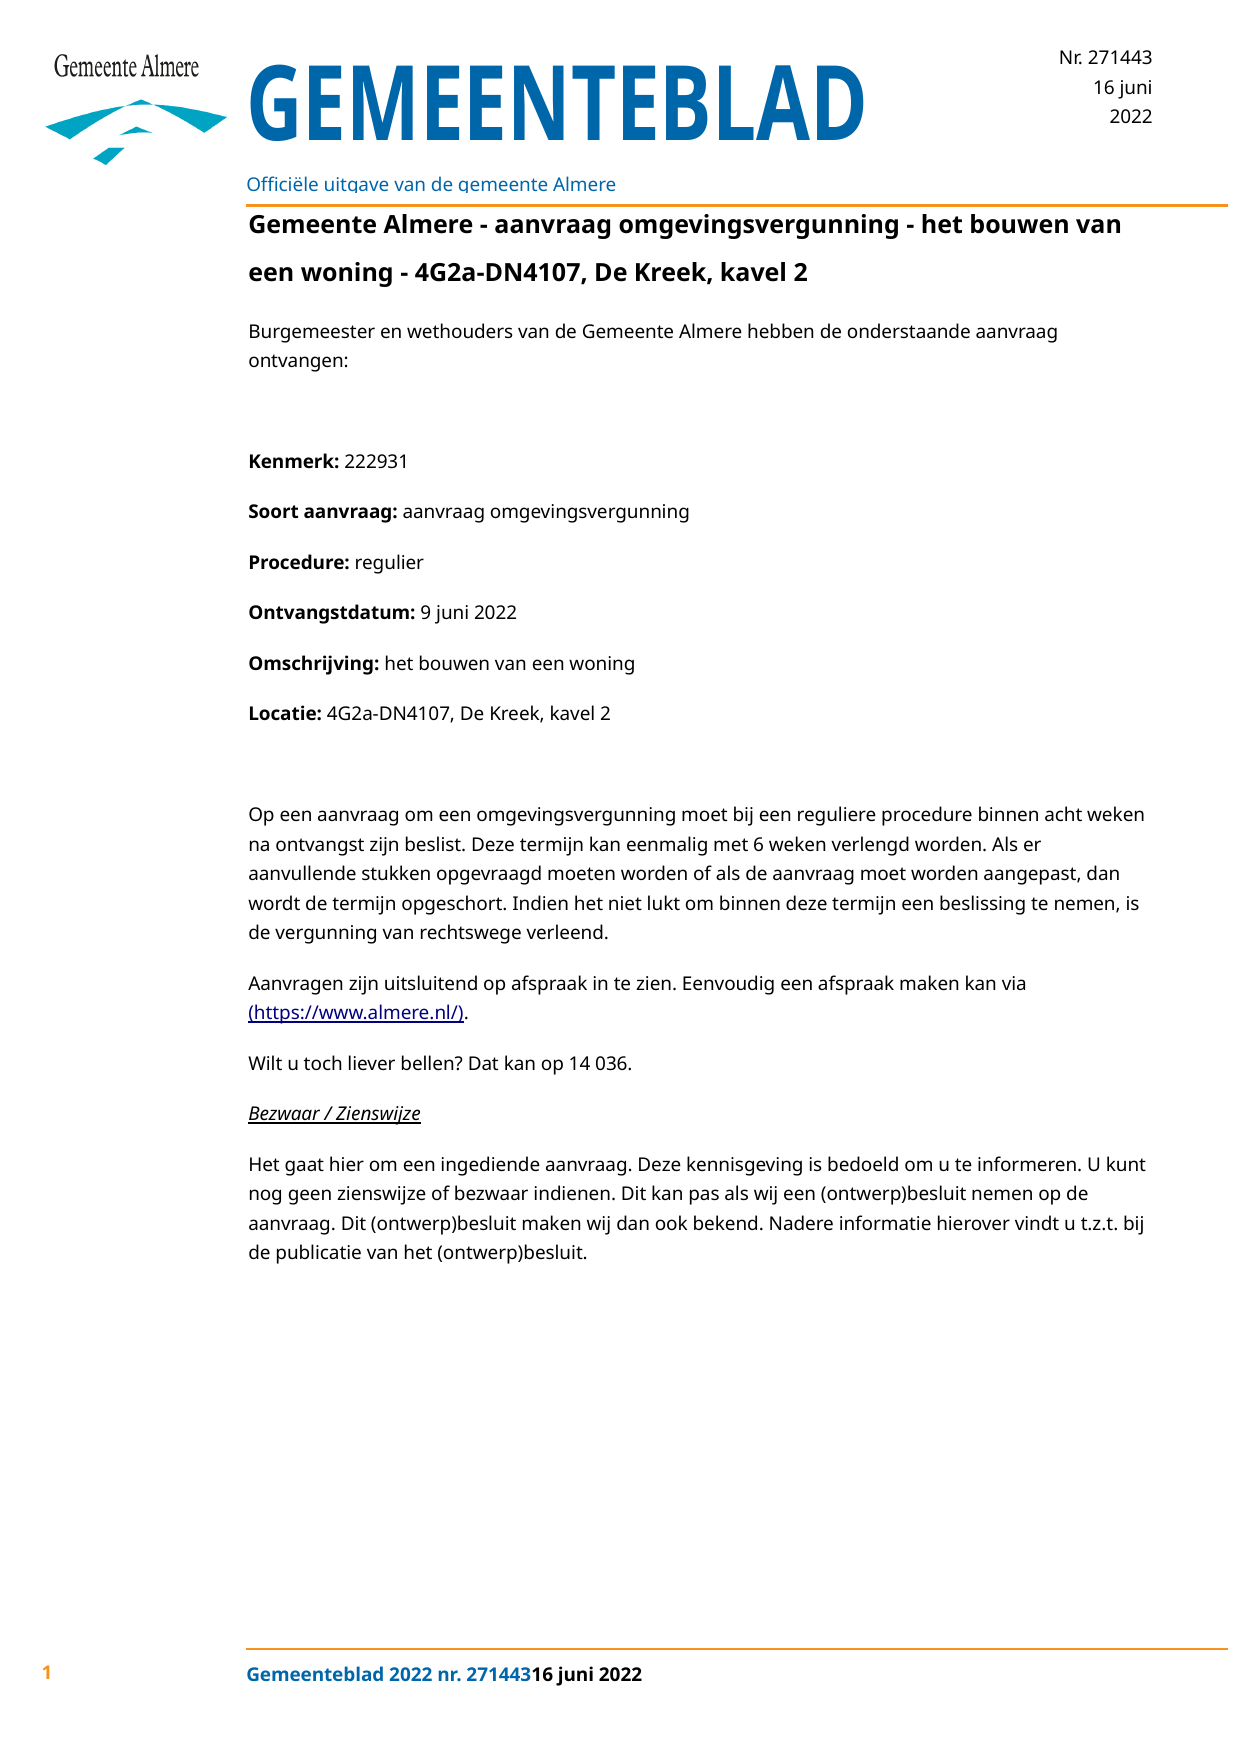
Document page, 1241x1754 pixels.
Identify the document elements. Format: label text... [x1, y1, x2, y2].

text Aanvragen zijn uitsluitend op afspraak in te zien. Eenvoudig een afspraak maken kan via (https://www.almere.nl/). [248, 970, 1152, 1025]
text Omschrijving: het bouwen van een woning [248, 650, 1152, 676]
text Procedure: regulier [248, 549, 1152, 575]
text Gemeente Almere - aanvraag omgevingsvergunning - het bouwen van een woning - 4G2a-DN4107, De Kreek, kavel 2 [248, 207, 1152, 288]
text Bezwaar / Zienswijze [248, 1100, 1152, 1126]
picture [41, 47, 231, 172]
text Locatie: 4G2a-DN4107, De Kreek, kavel 2 [248, 700, 1152, 726]
text Ontvangstdatum: 9 juni 2022 [248, 599, 1152, 625]
text Soort aanvraag: aanvraag omgevingsvergunning [248, 499, 1152, 524]
text Kenmerk: 222931 [248, 448, 1152, 474]
text Op een aanvraag om een omgevingsvergunning moet bij een reguliere procedure binnen acht weken na ontvangst zijn beslist. Deze termijn kan eenmalig met 6 weken verlengd worden. Als er aanvullende stukken opgevraagd moeten worden of als de aanvraag moet worden aangepast, dan wordt de termijn opgeschort. Indien het niet lukt om binnen deze termijn een beslissing te nemen, is de vergunning van rechtswege verleend. [248, 801, 1152, 945]
text Wilt u toch liever bellen? Dat kan op 14 036. [248, 1050, 1152, 1076]
text Burgemeester en wethouders van de Gemeente Almere hebben de onderstaande aanvraag ontvangen: [248, 318, 1152, 373]
text Het gaat hier om een ingediende aanvraag. Deze kennisgeving is bedoeld om u te informeren. U kunt nog geen zienswijze of bezwaar indienen. Dit kan pas als wij een (ontwerp)besluit nemen op de aanvraag. Dit (ontwerp)besluit maken wij dan ook bekend. Nadere informatie hierover vindt u t.z.t. bij de publicatie van het (ontwerp)besluit. [248, 1151, 1152, 1265]
